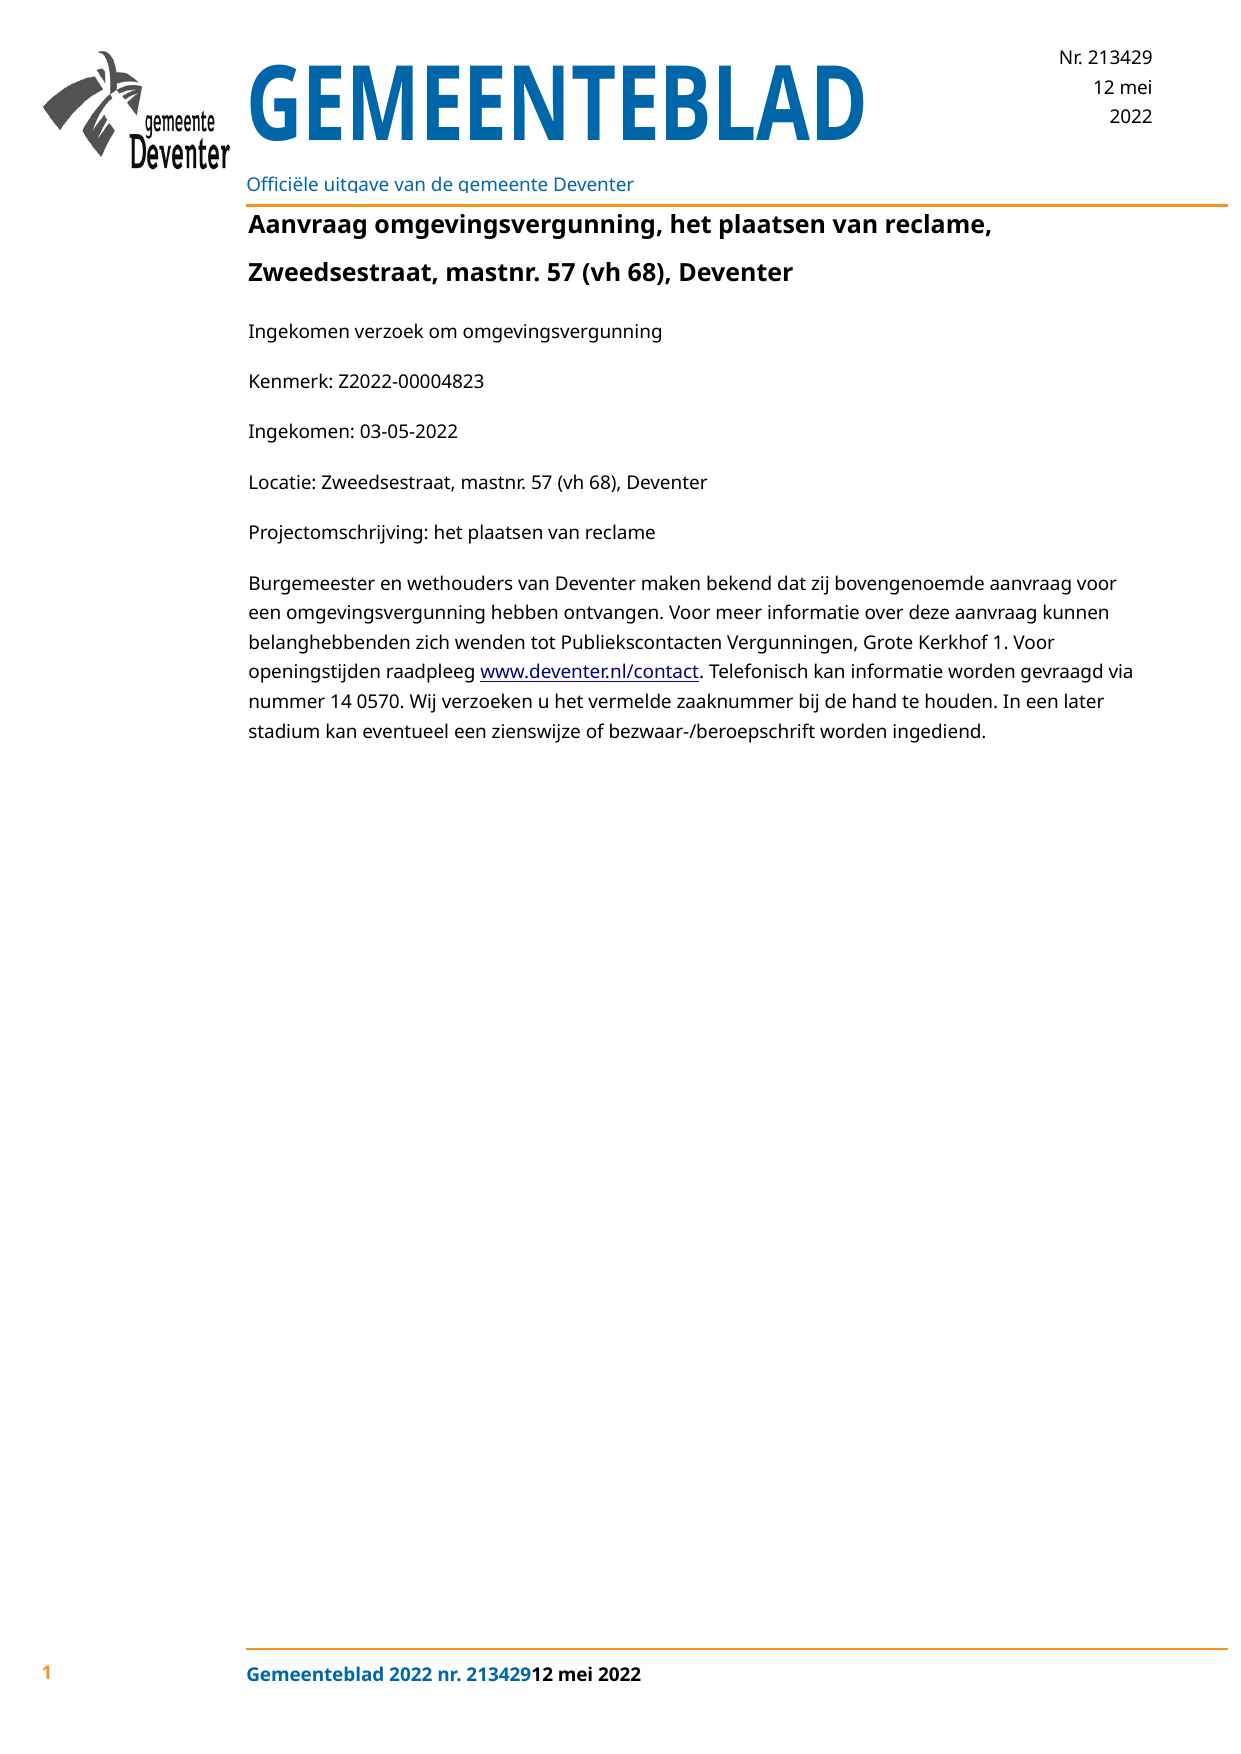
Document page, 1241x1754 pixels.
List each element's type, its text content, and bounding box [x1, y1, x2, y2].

text Locatie: Zweedsestraat, mastnr. 57 (vh 68), Deventer [248, 469, 1152, 495]
text Ingekomen: 03-05-2022 [248, 419, 1152, 444]
text Ingekomen verzoek om omgevingsvergunning [248, 318, 1152, 344]
text Kenmerk: Z2022-00004823 [248, 368, 1152, 394]
text Burgemeester en wethouders van Deventer maken bekend dat zij bovengenoemde aanvraag voor een omgevingsvergunning hebben ontvangen. Voor meer informatie over deze aanvraag kunnen belanghebbenden zich wenden tot Publiekscontacten Vergunningen, Grote Kerkhof 1. Voor openingstijden raadpleeg www.deventer.nl/contact. Telefonisch kan informatie worden gevraagd via nummer 14 0570. Wij verzoeken u het vermelde zaaknummer bij de hand te houden. In een later stadium kan eventueel een zienswijze of bezwaar-/beroepschrift worden ingediend. [248, 570, 1152, 744]
text Projectomschrijving: het plaatsen van reclame [248, 519, 1152, 545]
text Aanvraag omgevingsvergunning, het plaatsen van reclame, Zweedsestraat, mastnr. 57 (vh 68), Deventer [248, 207, 1152, 288]
picture [41, 47, 231, 172]
